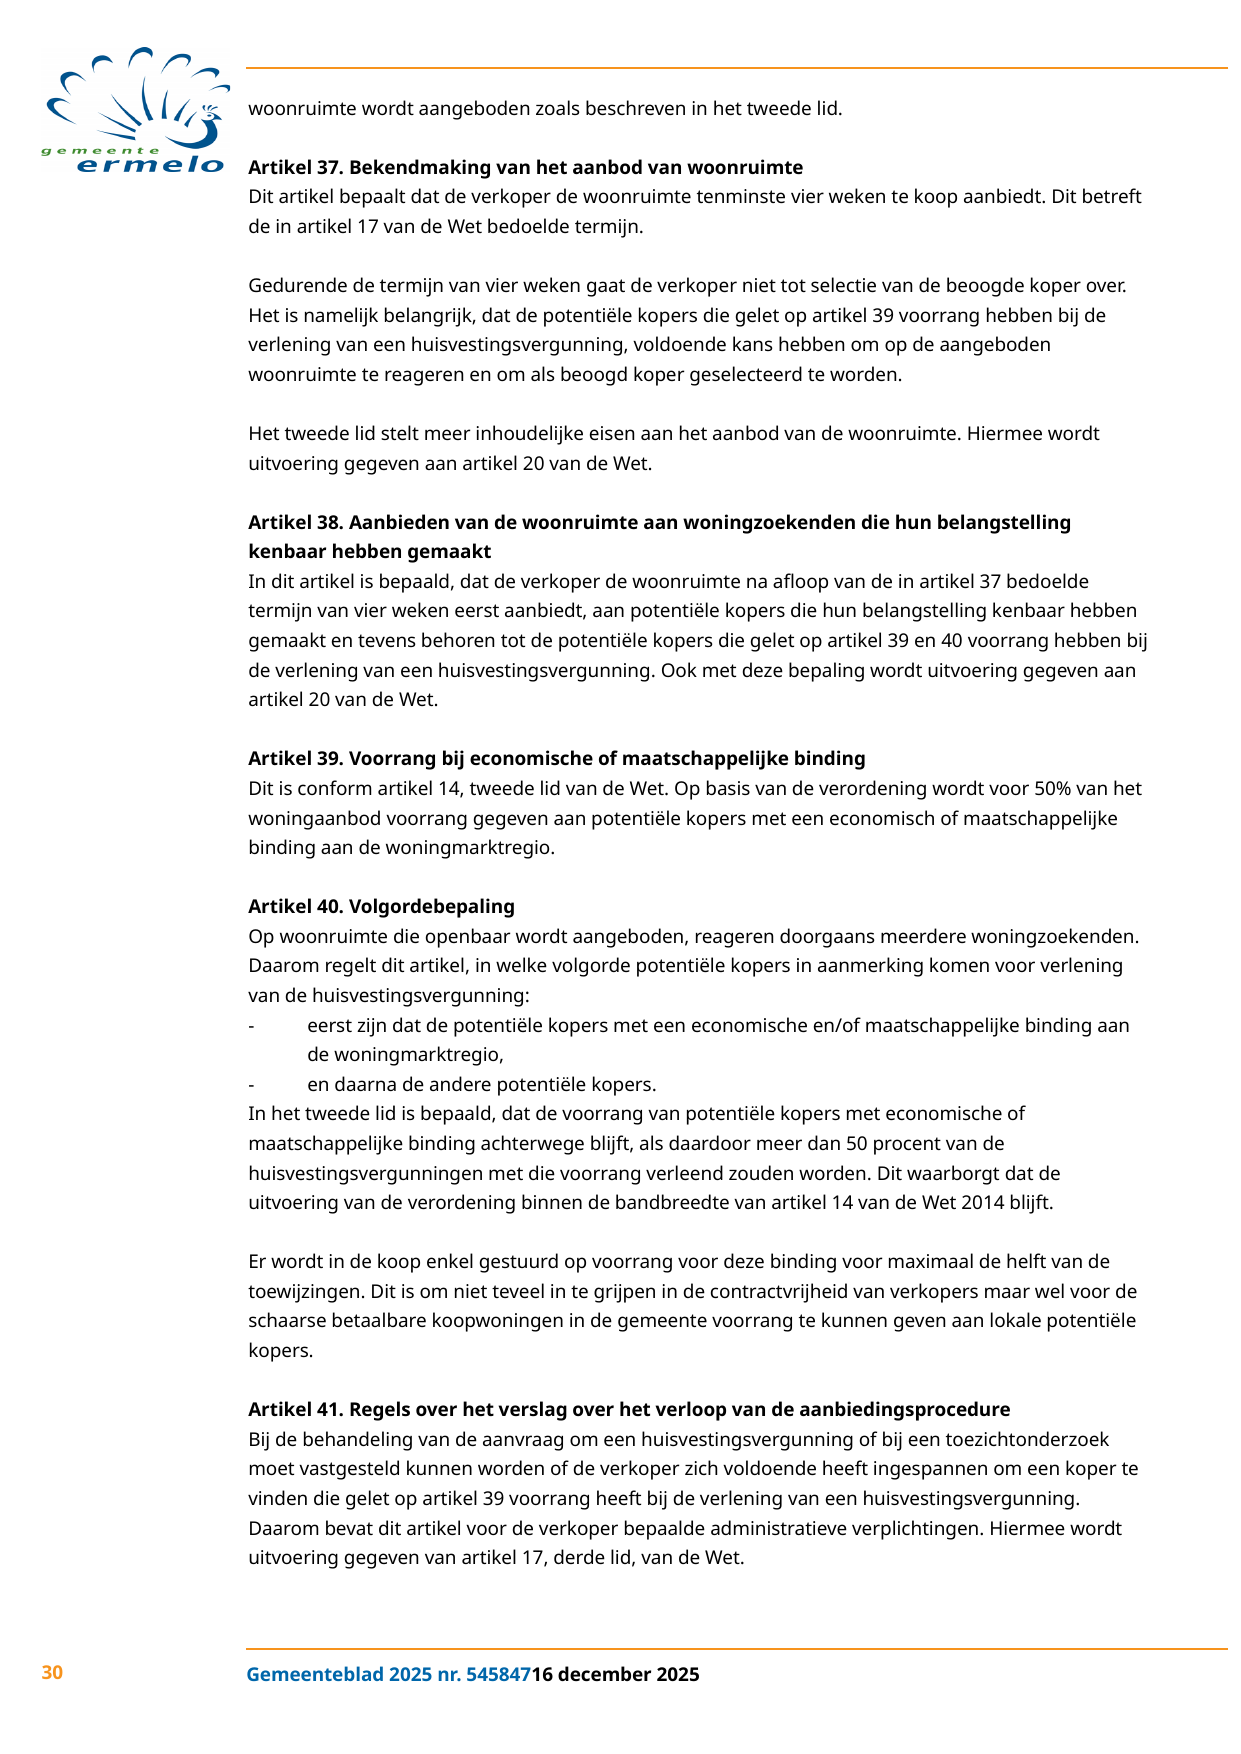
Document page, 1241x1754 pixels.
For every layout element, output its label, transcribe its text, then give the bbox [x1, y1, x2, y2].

list eerst zijn dat de potentiële kopers met een economische en/of maatschappelijke binding aan de woningmarktregio, [248, 1012, 1152, 1067]
text In het tweede lid is bepaald, dat de voorrang van potentiële kopers met economische of maatschappelijke binding achterwege blijft, als daardoor meer dan 50 procent van de huisvestingsvergunningen met die voorrang verleend zouden worden. Dit waarborgt dat de uitvoering van de verordening binnen de bandbreedte van artikel 14 van de Wet 2014 blijft. [248, 1101, 1152, 1215]
text Dit is conform artikel 14, tweede lid van de Wet. Op basis van de verordening wordt voor 50% van het woningaanbod voorrang gegeven aan potentiële kopers met een economisch of maatschappelijke binding aan de woningmarktregio. [248, 775, 1152, 860]
list en daarna de andere potentiële kopers. [248, 1071, 1152, 1097]
text Gedurende de termijn van vier weken gaat de verkoper niet tot selectie van de beoogde koper over. Het is namelijk belangrijk, dat de potentiële kopers die gelet op artikel 39 voorrang hebben bij de verlening van een huisvestingsvergunning, voldoende kans hebben om op de aangeboden woonruimte te reageren en om als beoogd koper geselecteerd te worden. [248, 272, 1152, 387]
text Artikel 40. Volgordebepaling [248, 893, 1152, 919]
text Er wordt in de koop enkel gestuurd op voorrang voor deze binding voor maximaal de helft van de toewijzingen. Dit is om niet teveel in te grijpen in de contractvrijheid van verkopers maar wel voor de schaarse betaalbare koopwoningen in de gemeente voorrang te kunnen geven aan lokale potentiële kopers. [248, 1248, 1152, 1363]
text Het tweede lid stelt meer inhoudelijke eisen aan het aanbod van de woonruimte. Hiermee wordt uitvoering gegeven aan artikel 20 van de Wet. [248, 420, 1152, 476]
text Op woonruimte die openbaar wordt aangeboden, reageren doorgaans meerdere woningzoekenden. Daarom regelt dit artikel, in welke volgorde potentiële kopers in aanmerking komen voor verlening van de huisvestingsvergunning: [248, 923, 1152, 1008]
text Artikel 39. Voorrang bij economische of maatschappelijke binding [248, 746, 1152, 771]
text In dit artikel is bepaald, dat de verkoper de woonruimte na afloop van de in artikel 37 bedoelde termijn van vier weken eerst aanbiedt, aan potentiële kopers die hun belangstelling kenbaar hebben gemaakt en tevens behoren tot de potentiële kopers die gelet op artikel 39 en 40 voorrang hebben bij de verlening van een huisvestingsvergunning. Ook met deze bepaling wordt uitvoering gegeven aan artikel 20 van de Wet. [248, 568, 1152, 712]
text Artikel 41. Regels over het verslag over het verloop van de aanbiedingsprocedure [248, 1396, 1152, 1422]
text Artikel 38. Aanbieden van de woonruimte aan woningzoekenden die hun belangstelling kenbaar hebben gemaakt [248, 509, 1152, 564]
text woonruimte wordt aangeboden zoals beschreven in het tweede lid. [248, 95, 1152, 121]
text Artikel 37. Bekendmaking van het aanbod van woonruimte [248, 154, 1152, 180]
picture [41, 47, 231, 172]
text Bij de behandeling van de aanvraag om een huisvestingsvergunning of bij een toezichtonderzoek moet vastgesteld kunnen worden of de verkoper zich voldoende heeft ingespannen om een koper te vinden die gelet op artikel 39 voorrang heeft bij de verlening van een huisvestingsvergunning. Daarom bevat dit artikel voor de verkoper bepaalde administratieve verplichtingen. Hiermee wordt uitvoering gegeven van artikel 17, derde lid, van de Wet. [248, 1426, 1152, 1570]
text Dit artikel bepaalt dat de verkoper de woonruimte tenminste vier weken te koop aanbiedt. Dit betreft de in artikel 17 van de Wet bedoelde termijn. [248, 183, 1152, 239]
